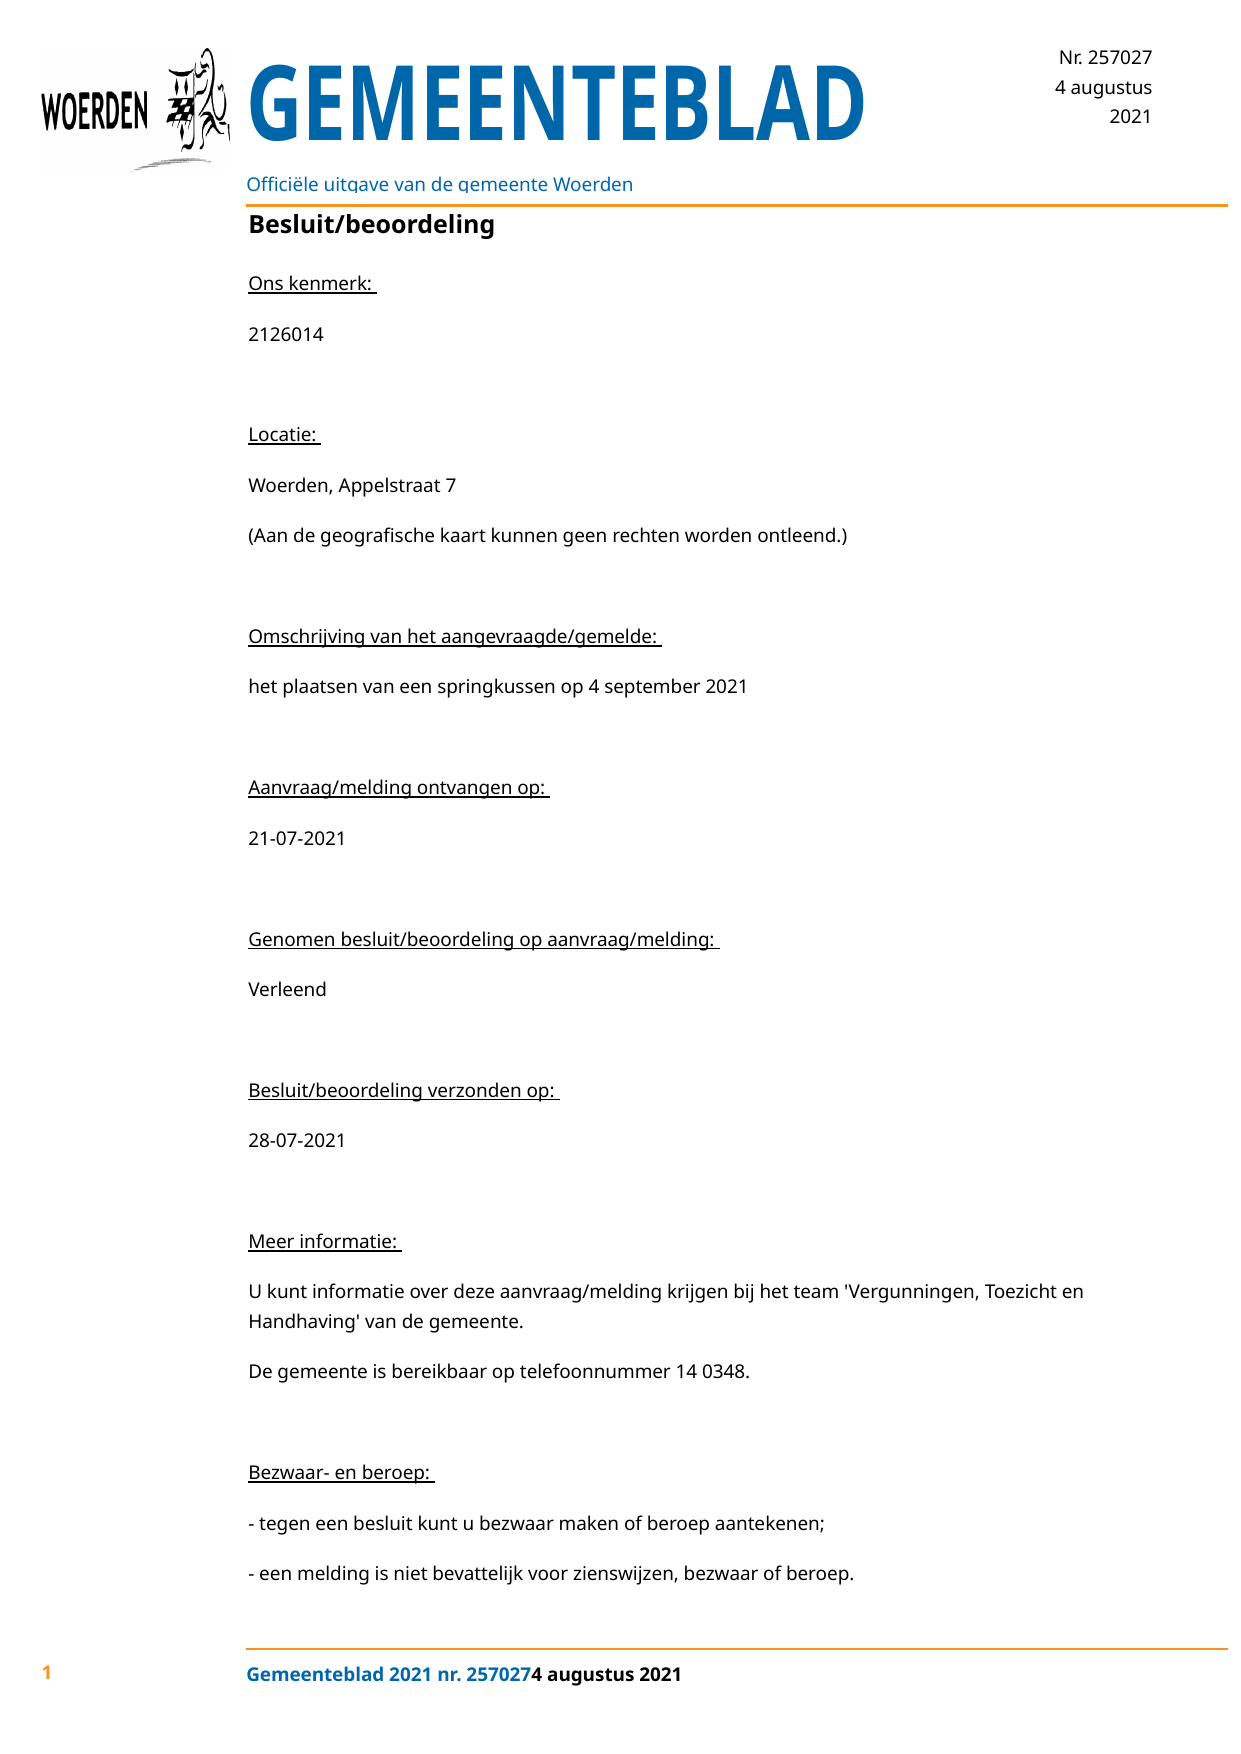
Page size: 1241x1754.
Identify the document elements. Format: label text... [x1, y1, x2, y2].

text Besluit/beoordeling verzonden op: [248, 1077, 1152, 1103]
text Besluit/beoordeling [248, 207, 1152, 241]
text 2126014 [248, 321, 1152, 346]
text Ons kenmerk: [248, 270, 1152, 296]
text Omschrijving van het aangevraagde/gemelde: [248, 623, 1152, 649]
text Verleend [248, 976, 1152, 1002]
text Meer informatie: [248, 1228, 1152, 1254]
text 21-07-2021 [248, 825, 1152, 851]
text Aanvraag/melding ontvangen op: [248, 774, 1152, 800]
text Genomen besluit/beoordeling op aanvraag/melding: [248, 926, 1152, 951]
text (Aan de geografische kaart kunnen geen rechten worden ontleend.) [248, 522, 1152, 548]
text 28-07-2021 [248, 1127, 1152, 1153]
text - tegen een besluit kunt u bezwaar maken of beroep aantekenen; [248, 1510, 1152, 1536]
text De gemeente is bereikbaar op telefoonnummer 14 0348. [248, 1359, 1152, 1384]
text Locatie: [248, 422, 1152, 447]
text het plaatsen van een springkussen op 4 september 2021 [248, 674, 1152, 699]
text Woerden, Appelstraat 7 [248, 472, 1152, 498]
text Bezwaar- en beroep: [248, 1459, 1152, 1485]
text - een melding is niet bevattelijk voor zienswijzen, bezwaar of beroep. [248, 1560, 1152, 1586]
picture [41, 47, 231, 172]
text U kunt informatie over deze aanvraag/melding krijgen bij het team 'Vergunningen, Toezicht en Handhaving' van de gemeente. [248, 1279, 1152, 1334]
